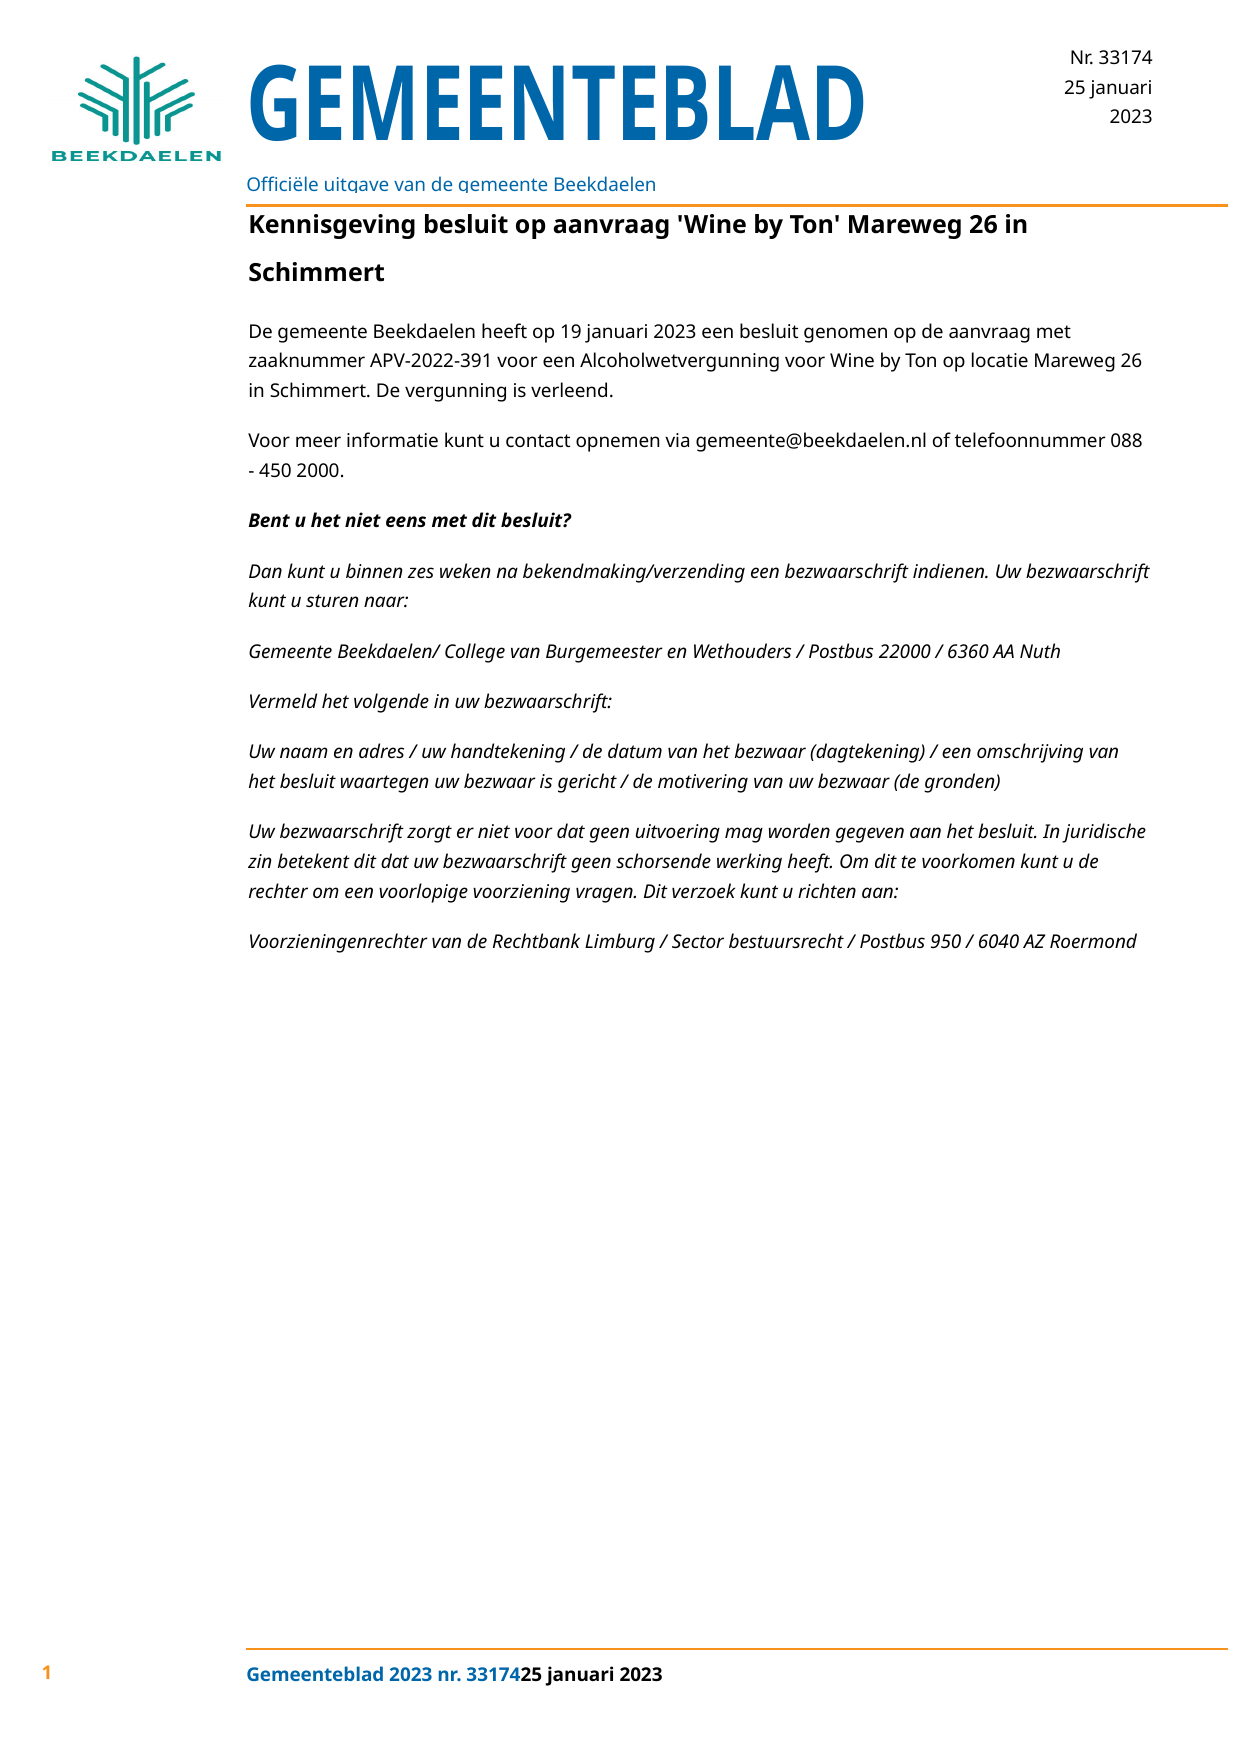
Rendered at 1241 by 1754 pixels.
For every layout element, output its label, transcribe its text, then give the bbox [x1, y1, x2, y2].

text Vermeld het volgende in uw bezwaarschrift: [248, 688, 1152, 714]
text Voor meer informatie kunt u contact opnemen via gemeente@beekdaelen.nl of telefoonnummer 088 - 450 2000. [248, 427, 1152, 483]
text Gemeente Beekdaelen/ College van Burgemeester en Wethouders / Postbus 22000 / 6360 AA Nuth [248, 638, 1152, 664]
picture [41, 47, 231, 172]
text Voorzieningenrechter van de Rechtbank Limburg / Sector bestuursrecht / Postbus 950 / 6040 AZ Roermond [248, 928, 1152, 954]
text Uw bezwaarschrift zorgt er niet voor dat geen uitvoering mag worden gegeven aan het besluit. In juridische zin betekent dit dat uw bezwaarschrift geen schorsende werking heeft. Om dit te voorkomen kunt u de rechter om een voorlopige voorziening vragen. Dit verzoek kunt u richten aan: [248, 819, 1152, 904]
text De gemeente Beekdaelen heeft op 19 januari 2023 een besluit genomen op de aanvraag met zaaknummer APV-2022-391 voor een Alcoholwetvergunning voor Wine by Ton op locatie Mareweg 26 in Schimmert. De vergunning is verleend. [248, 318, 1152, 403]
text Bent u het niet eens met dit besluit? [248, 507, 1152, 533]
text Dan kunt u binnen zes weken na bekendmaking/verzending een bezwaarschrift indienen. Uw bezwaarschrift kunt u sturen naar: [248, 558, 1152, 613]
text Uw naam en adres / uw handtekening / de datum van het bezwaar (dagtekening) / een omschrijving van het besluit waartegen uw bezwaar is gericht / de motivering van uw bezwaar (de gronden) [248, 739, 1152, 794]
text Kennisgeving besluit op aanvraag 'Wine by Ton' Mareweg 26 in Schimmert [248, 207, 1152, 288]
